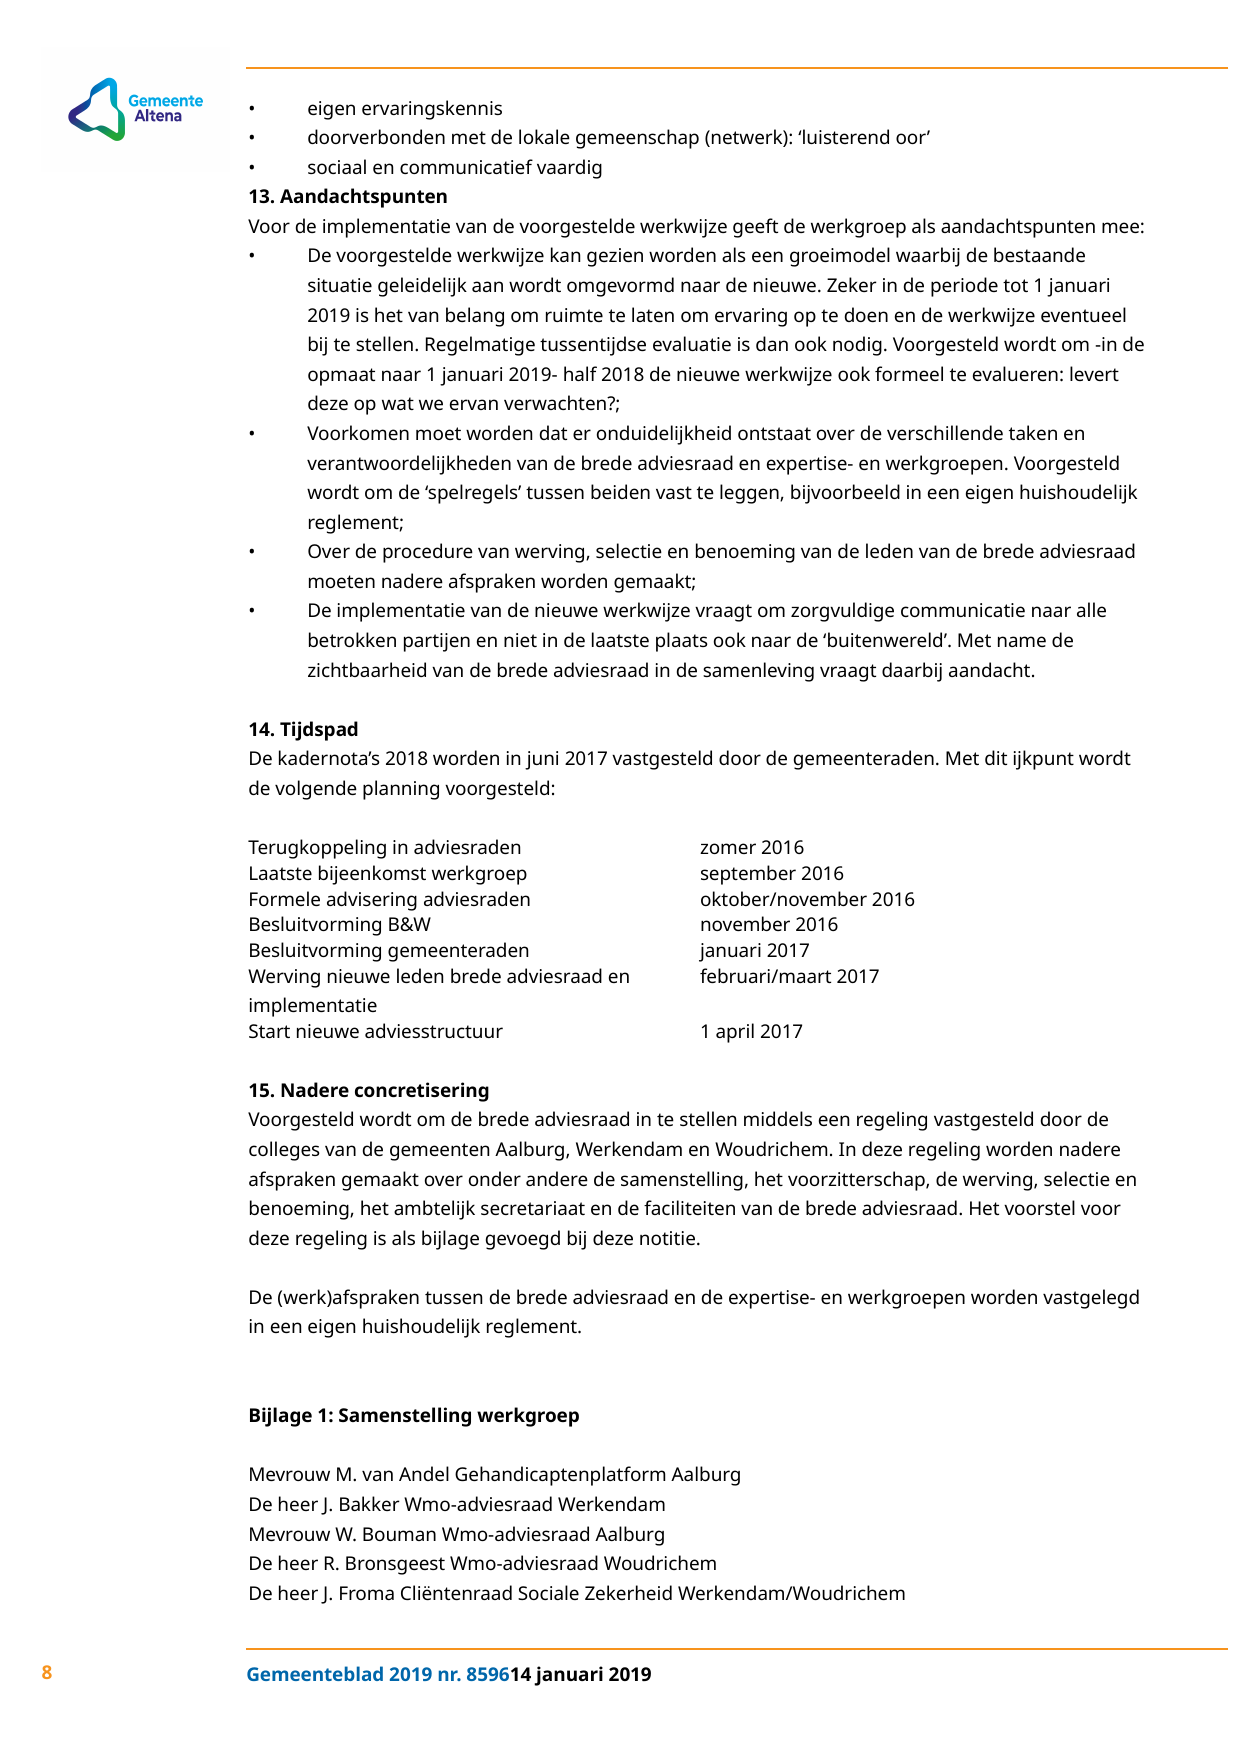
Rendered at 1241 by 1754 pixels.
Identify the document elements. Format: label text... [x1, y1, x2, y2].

text Bijlage 1: Samenstelling werkgroep [248, 1402, 1152, 1428]
list De voorgestelde werkwijze kan gezien worden als een groeimodel waarbij de bestaande situatie geleidelijk aan wordt omgevormd naar de nieuwe. Zeker in de periode tot 1 januari 2019 is het van belang om ruimte te laten om ervaring op te doen en de werkwijze eventueel bij te stellen. Regelmatige tussentijdse evaluatie is dan ook nodig. Voorgesteld wordt om -in de opmaat naar 1 januari 2019- half 2018 de nieuwe werkwijze ook formeel te evalueren: levert deze op wat we ervan verwachten?; [248, 243, 1152, 416]
text 13. Aandachtspunten [248, 183, 1152, 209]
table_header zomer 2016 [700, 835, 1152, 860]
text Mevrouw W. Bouman Wmo-adviesraad Aalburg [248, 1521, 1152, 1546]
list doorverbonden met de lokale gemeenschap (netwerk): ‘luisterend oor’ [248, 124, 1152, 150]
table_cell Werving nieuwe leden brede adviesraad en implementatie [248, 963, 700, 1018]
table_cell januari 2017 [700, 938, 1152, 963]
list sociaal en communicatief vaardig [248, 154, 1152, 180]
text De heer J. Froma Cliëntenraad Sociale Zekerheid Werkendam/Woudrichem [248, 1580, 1152, 1606]
text Mevrouw M. van Andel Gehandicaptenplatform Aalburg [248, 1462, 1152, 1487]
table_cell november 2016 [700, 912, 1152, 937]
table_cell oktober/november 2016 [700, 886, 1152, 912]
table_cell Start nieuwe adviesstructuur [248, 1019, 700, 1044]
list Voorkomen moet worden dat er onduidelijkheid ontstaat over de verschillende taken en verantwoordelijkheden van de brede adviesraad en expertise- en werkgroepen. Voorgesteld wordt om de ‘spelregels’ tussen beiden vast te leggen, bijvoorbeeld in een eigen huishoudelijk reglement; [248, 420, 1152, 535]
picture [41, 47, 231, 172]
table_cell Laatste bijeenkomst werkgroep [248, 860, 700, 886]
text De heer J. Bakker Wmo-adviesraad Werkendam [248, 1491, 1152, 1517]
table_cell 1 april 2017 [700, 1019, 1152, 1044]
table_cell Besluitvorming gemeenteraden [248, 938, 700, 963]
table_cell Formele advisering adviesraden [248, 886, 700, 912]
table_header Terugkoppeling in adviesraden [248, 835, 700, 860]
table_cell september 2016 [700, 860, 1152, 886]
text Voorgesteld wordt om de brede adviesraad in te stellen middels een regeling vastgesteld door de colleges van de gemeenten Aalburg, Werkendam en Woudrichem. In deze regeling worden nadere afspraken gemaakt over onder andere de samenstelling, het voorzitterschap, de werving, selectie en benoeming, het ambtelijk secretariaat en de faciliteiten van de brede adviesraad. Het voorstel voor deze regeling is als bijlage gevoegd bij deze notitie. [248, 1107, 1152, 1251]
list eigen ervaringskennis [248, 95, 1152, 121]
text De (werk)afspraken tussen de brede adviesraad en de expertise- en werkgroepen worden vastgelegd in een eigen huishoudelijk reglement. [248, 1284, 1152, 1339]
text De kadernota’s 2018 worden in juni 2017 vastgesteld door de gemeenteraden. Met dit ijkpunt wordt de volgende planning voorgesteld: [248, 746, 1152, 801]
text Voor de implementatie van de voorgestelde werkwijze geeft de werkgroep als aandachtspunten mee: [248, 213, 1152, 239]
table_cell februari/maart 2017 [700, 963, 1152, 1018]
text De heer R. Bronsgeest Wmo-adviesraad Woudrichem [248, 1550, 1152, 1576]
list De implementatie van de nieuwe werkwijze vraagt om zorgvuldige communicatie naar alle betrokken partijen en niet in de laatste plaats ook naar de ‘buitenwereld’. Met name de zichtbaarheid van de brede adviesraad in de samenleving vraagt daarbij aandacht. [248, 598, 1152, 683]
table_cell Besluitvorming B&W [248, 912, 700, 937]
text 15. Nadere concretisering [248, 1077, 1152, 1103]
text 14. Tijdspad [248, 716, 1152, 742]
list Over de procedure van werving, selectie en benoeming van de leden van de brede adviesraad moeten nadere afspraken worden gemaakt; [248, 538, 1152, 594]
